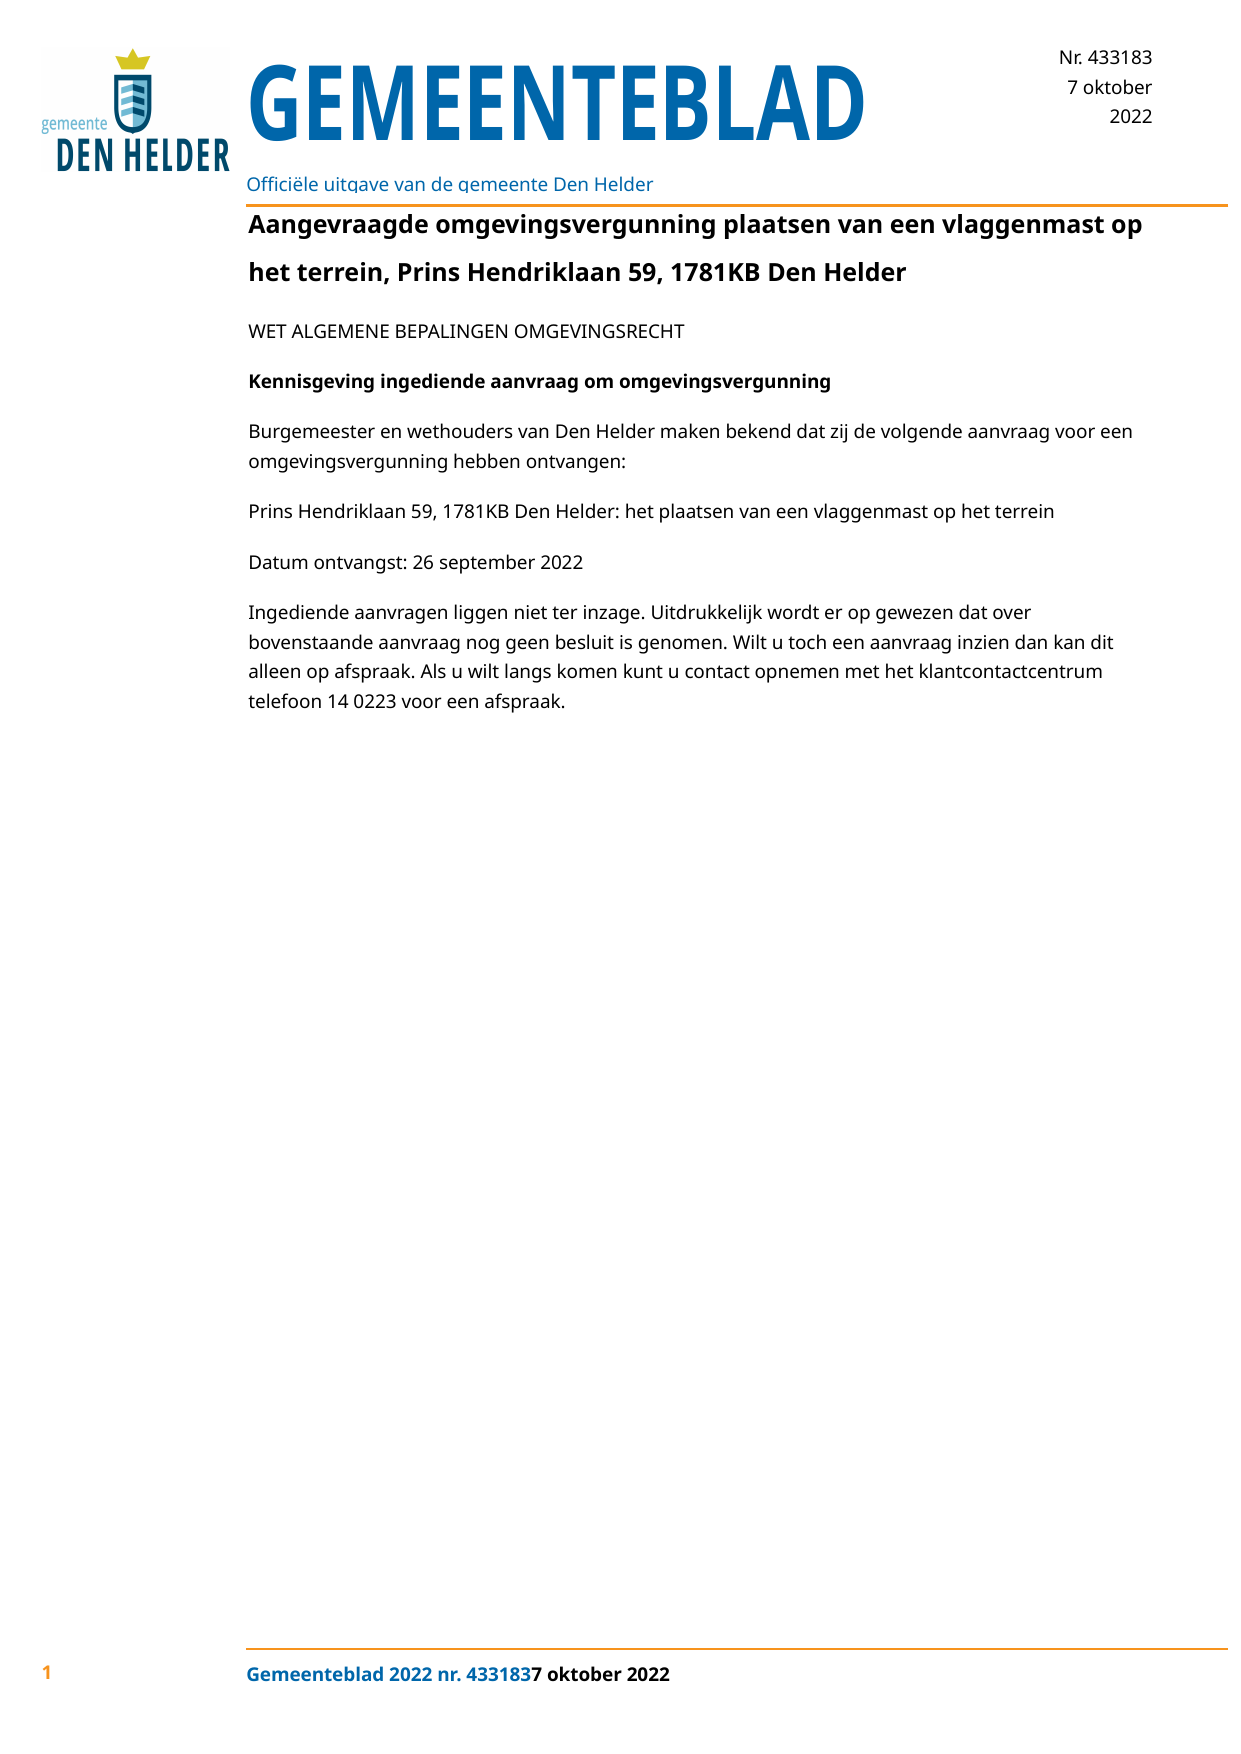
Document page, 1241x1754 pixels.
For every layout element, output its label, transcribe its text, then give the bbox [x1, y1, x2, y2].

picture [100, 154, 106, 172]
text Aangevraagde omgevingsvergunning plaatsen van een vlaggenmast op het terrein, Prins Hendriklaan 59, 1781KB Den Helder [248, 207, 1152, 288]
picture [41, 47, 231, 172]
picture [130, 157, 135, 172]
text Prins Hendriklaan 59, 1781KB Den Helder: het plaatsen van een vlaggenmast op het terrein [248, 499, 1152, 524]
picture [182, 144, 187, 165]
picture [220, 160, 224, 172]
picture [63, 144, 68, 165]
text Burgemeester en wethouders van Den Helder maken bekend dat zij de volgende aanvraag voor een omgevingsvergunning hebben ontvangen: [248, 419, 1152, 474]
text Ingediende aanvragen liggen niet ter inzage. Uitdrukkelijk wordt er op gewezen dat over bovenstaande aanvraag nog geen besluit is genomen. Wilt u toch een aanvraag inzien dan kan dit alleen op afspraak. Als u wilt langs komen kunt u contact opnemen met het klantcontactcentrum telefoon 14 0223 voor een afspraak. [248, 599, 1152, 714]
text Datum ontvangst: 26 september 2022 [248, 549, 1152, 575]
text Kennisgeving ingediende aanvraag om omgevingsvergunning [248, 368, 1152, 394]
text WET ALGEMENE BEPALINGEN OMGEVINGSRECHT [248, 318, 1152, 344]
